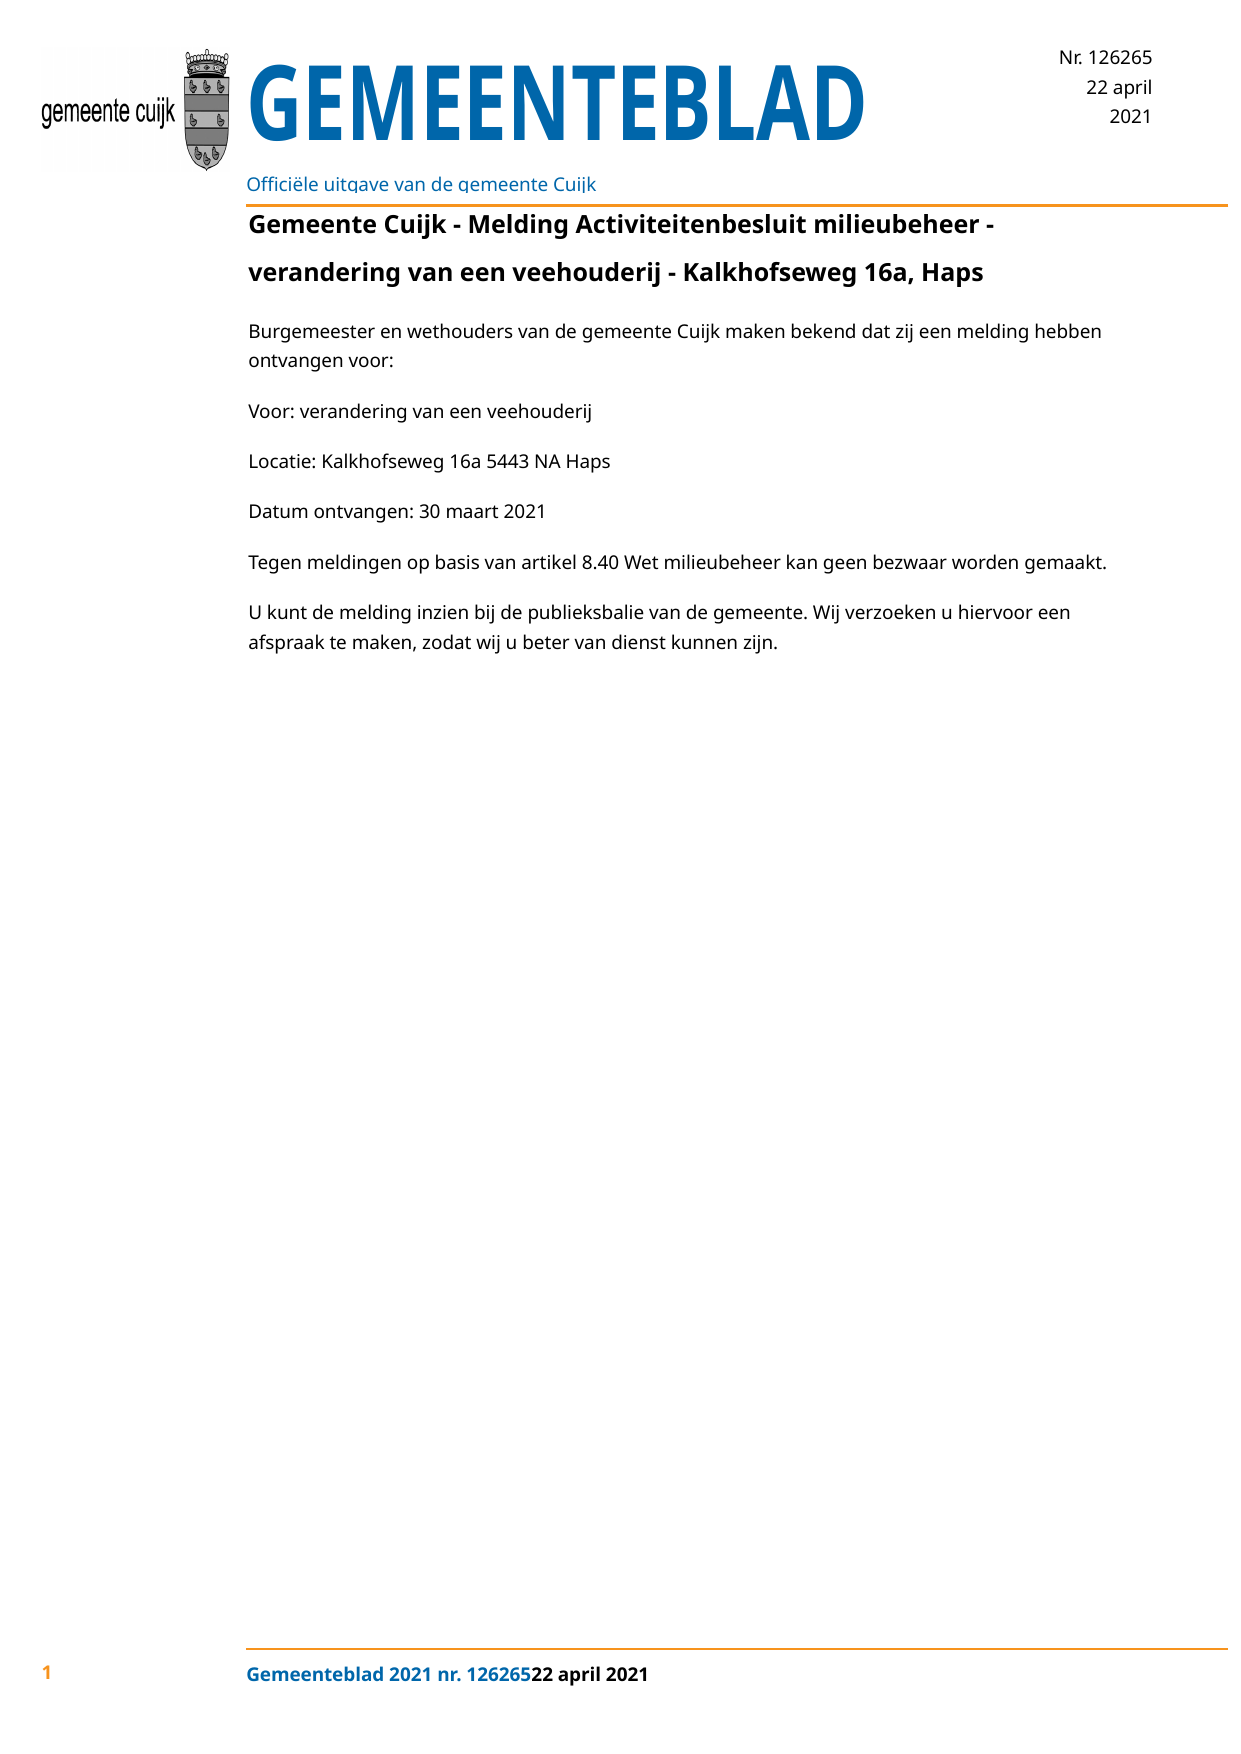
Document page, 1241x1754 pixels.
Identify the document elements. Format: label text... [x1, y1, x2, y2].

text Locatie: Kalkhofseweg 16a 5443 NA Haps [248, 448, 1152, 474]
text Burgemeester en wethouders van de gemeente Cuijk maken bekend dat zij een melding hebben ontvangen voor: [248, 318, 1152, 373]
text U kunt de melding inzien bij de publieksbalie van de gemeente. Wij verzoeken u hiervoor een afspraak te maken, zodat wij u beter van dienst kunnen zijn. [248, 599, 1152, 655]
text Gemeente Cuijk - Melding Activiteitenbesluit milieubeheer - verandering van een veehouderij - Kalkhofseweg 16a, Haps [248, 207, 1152, 288]
picture [41, 47, 231, 172]
text Tegen meldingen op basis van artikel 8.40 Wet milieubeheer kan geen bezwaar worden gemaakt. [248, 549, 1152, 575]
text Datum ontvangen: 30 maart 2021 [248, 499, 1152, 524]
text Voor: verandering van een veehouderij [248, 398, 1152, 424]
